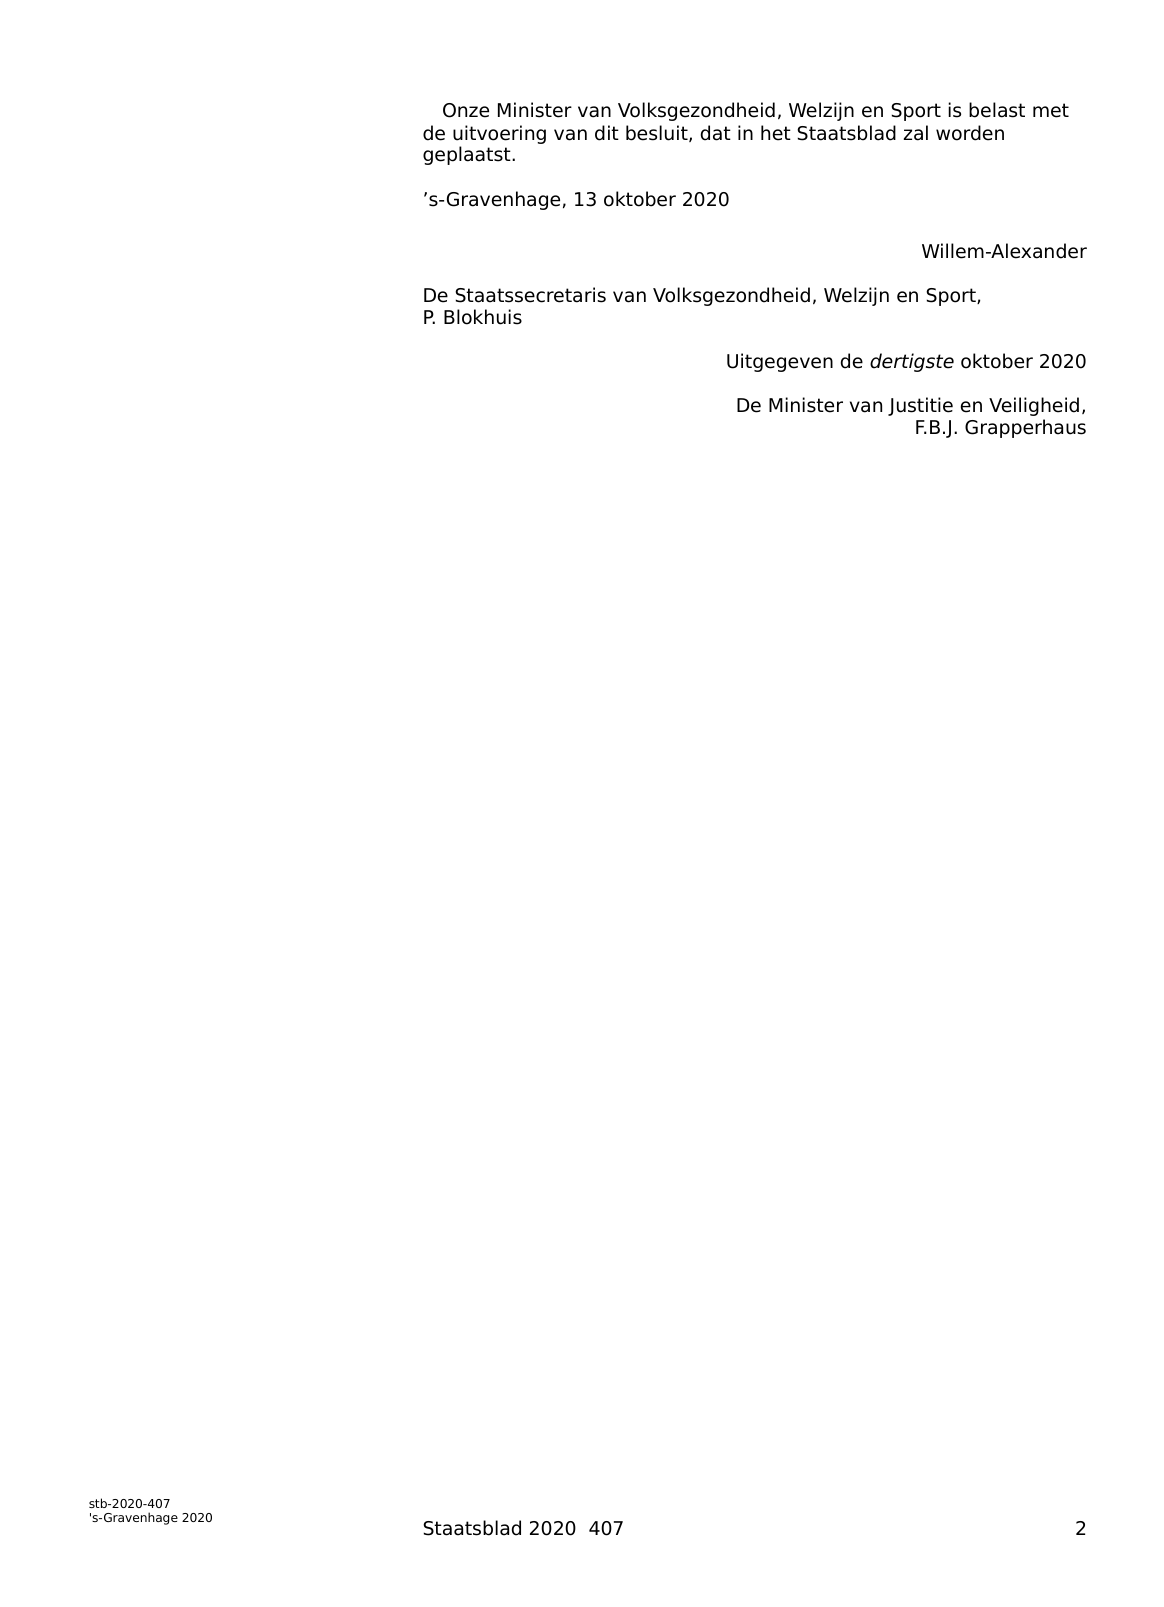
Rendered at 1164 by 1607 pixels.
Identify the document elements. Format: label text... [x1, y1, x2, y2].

text Uitgegeven de dertigste oktober 2020 [422, 351, 1087, 373]
text De Staatssecretaris van Volksgezondheid, Welzijn en Sport, P. Blokhuis [422, 285, 1087, 329]
text De Minister van Justitie en Veiligheid, F.B.J. Grapperhaus [422, 395, 1087, 439]
text 's-Gravenhage 2020 [88, 1511, 323, 1525]
text ’s-Gravenhage, 13 oktober 2020 [422, 188, 1087, 211]
text Onze Minister van Volksgezondheid, Welzijn en Sport is belast met de uitvoering van dit besluit, dat in het Staatsblad zal worden geplaatst. [422, 100, 1087, 166]
text stb-2020-407 [88, 1497, 323, 1511]
text Willem-Alexander [422, 241, 1087, 262]
